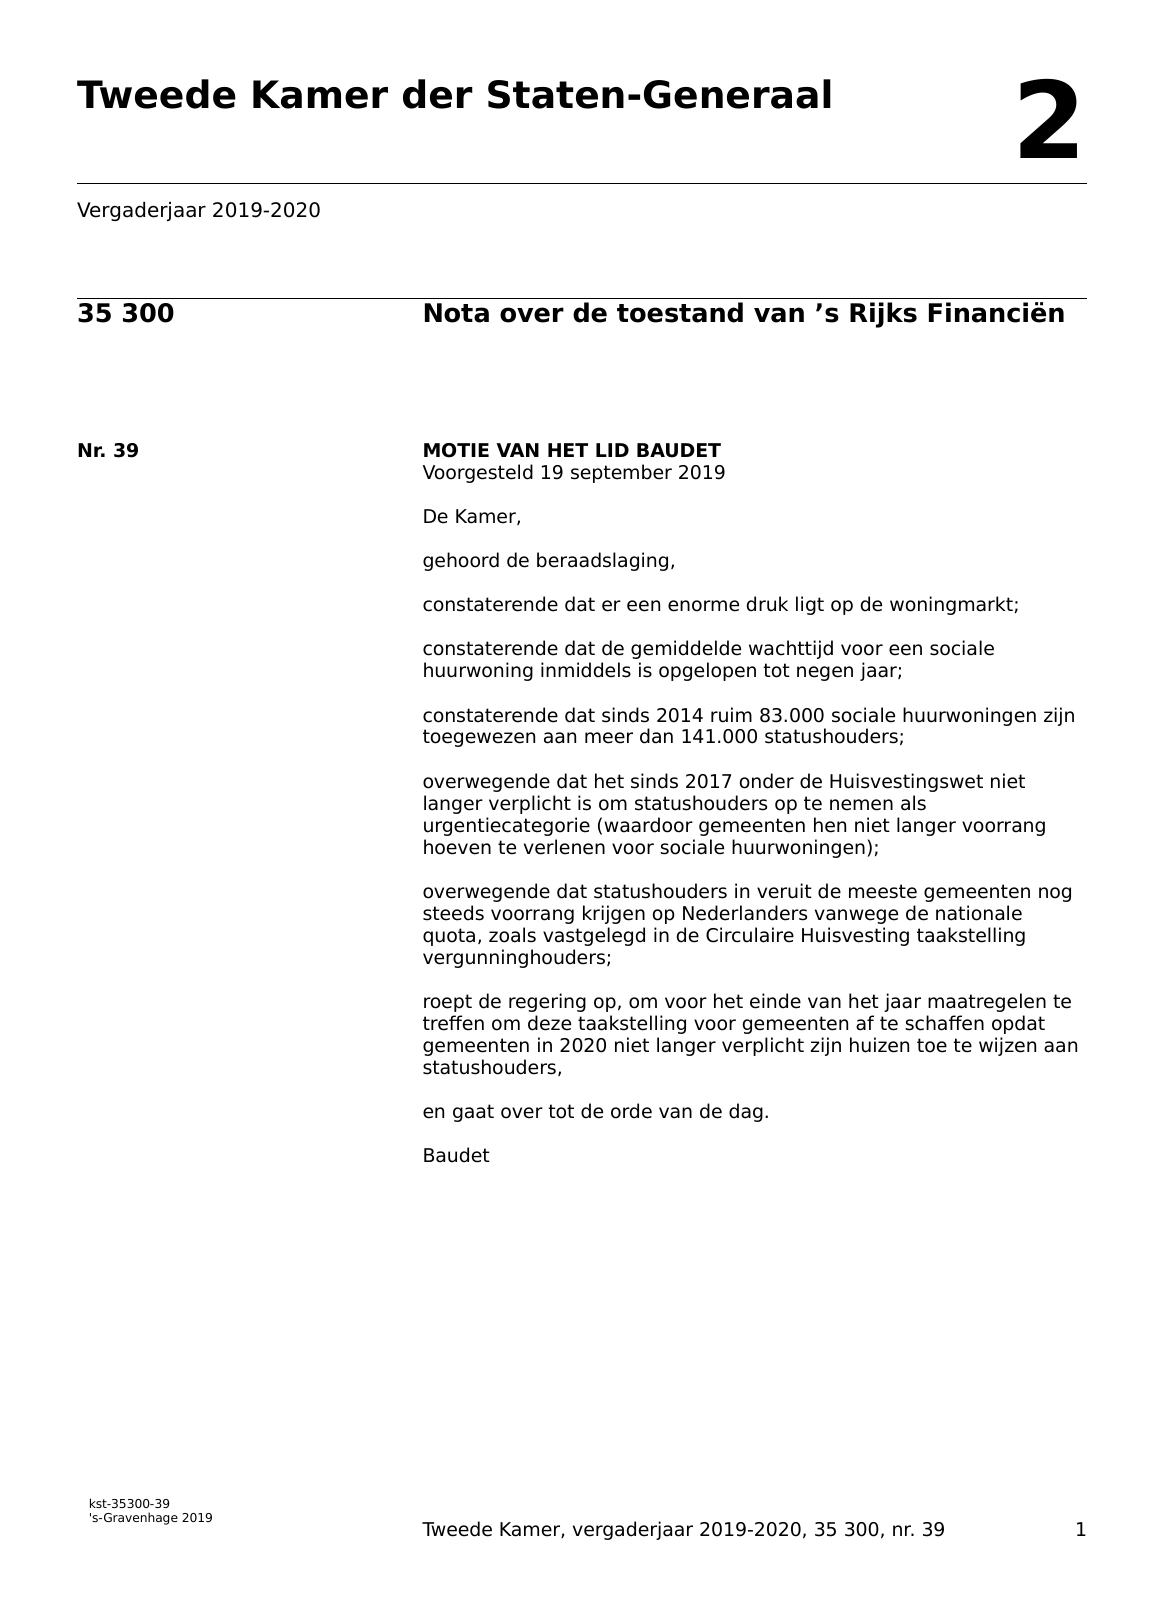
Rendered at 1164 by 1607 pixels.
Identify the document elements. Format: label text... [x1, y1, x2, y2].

text constaterende dat de gemiddelde wachttijd voor een sociale huurwoning inmiddels is opgelopen tot negen jaar; [422, 638, 1087, 682]
text Baudet [422, 1145, 1087, 1167]
text overwegende dat het sinds 2017 onder de Huisvestingswet niet langer verplicht is om statushouders op te nemen als urgentiecategorie (waardoor gemeenten hen niet langer voorrang hoeven te verlenen voor sociale huurwoningen); [422, 771, 1087, 858]
text kst-35300-39 [88, 1497, 323, 1511]
text roept de regering op, om voor het einde van het jaar maatregelen te treffen om deze taakstelling voor gemeenten af te schaffen opdat gemeenten in 2020 niet langer verplicht zijn huizen toe te wijzen aan statushouders, [422, 991, 1087, 1079]
table_header 2 [886, 59, 1087, 183]
text constaterende dat er een enorme druk ligt op de woningmarkt; [422, 594, 1087, 616]
subtitle 35 300 Nota over de toestand van ’s Rijks Financiën [77, 299, 1087, 329]
table_header Tweede Kamer der Staten-Generaal [77, 59, 886, 183]
text gehoord de beraadslaging, [422, 550, 1087, 572]
text constaterende dat sinds 2014 ruim 83.000 sociale huurwoningen zijn toegewezen aan meer dan 141.000 statushouders; [422, 704, 1087, 748]
table_cell Vergaderjaar 2019-2020 [77, 184, 1087, 298]
text Voorgesteld 19 september 2019 [422, 462, 1087, 484]
text en gaat over tot de orde van de dag. [422, 1101, 1087, 1123]
text overwegende dat statushouders in veruit de meeste gemeenten nog steeds voorrang krijgen op Nederlanders vanwege de nationale quota, zoals vastgelegd in de Circulaire Huisvesting taakstelling vergunninghouders; [422, 881, 1087, 969]
text De Kamer, [422, 506, 1087, 528]
subtitle Nr. 39 MOTIE VAN HET LID BAUDET [77, 440, 1087, 462]
text 's-Gravenhage 2019 [88, 1511, 323, 1525]
